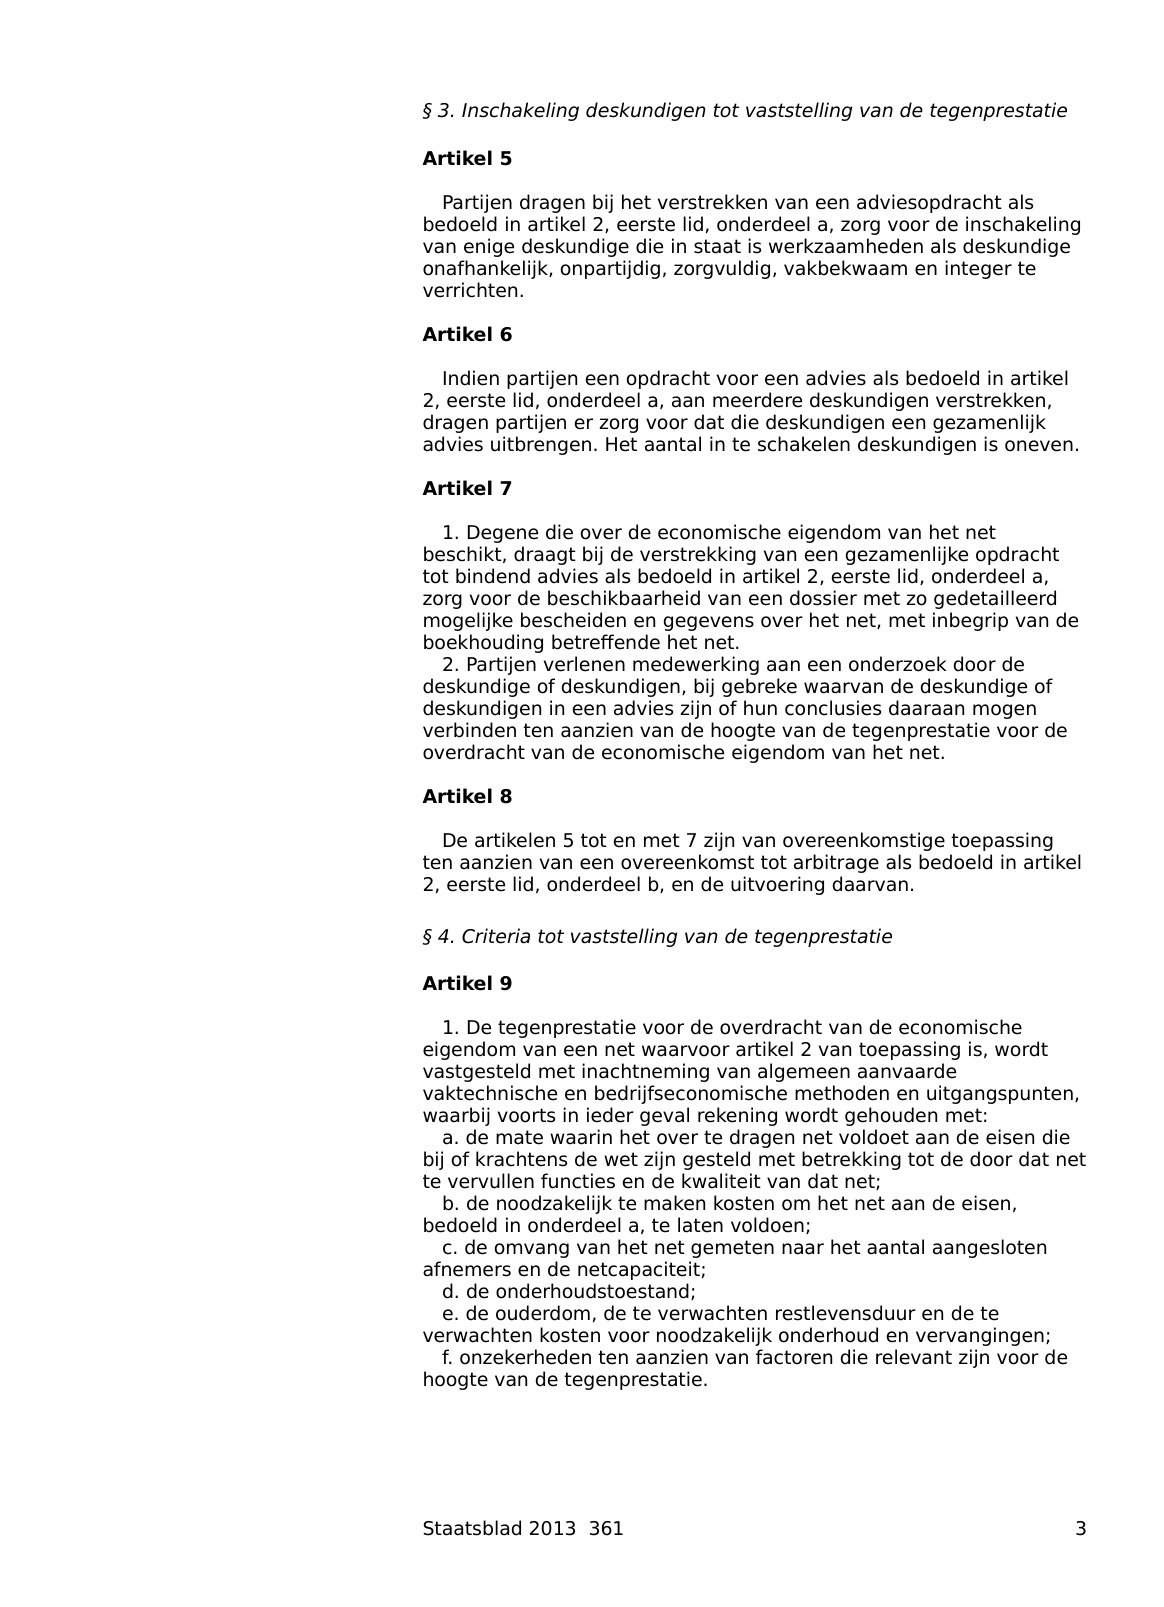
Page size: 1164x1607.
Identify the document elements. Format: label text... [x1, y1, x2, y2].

text 1. Degene die over de economische eigendom van het net beschikt, draagt bij de verstrekking van een gezamenlijke opdracht tot bindend advies als bedoeld in artikel 2, eerste lid, onderdeel a, zorg voor de beschikbaarheid van een dossier met zo gedetailleerd mogelijke bescheiden en gegevens over het net, met inbegrip van de boekhouding betreffende het net. [422, 522, 1087, 654]
text b. de noodzakelijk te maken kosten om het net aan de eisen, bedoeld in onderdeel a, te laten voldoen; [422, 1193, 1087, 1237]
text d. de onderhoudstoestand; [422, 1281, 1087, 1303]
subtitle Artikel 5 [422, 147, 1087, 169]
text a. de mate waarin het over te dragen net voldoet aan de eisen die bij of krachtens de wet zijn gesteld met betrekking tot de door dat net te vervullen functies en de kwaliteit van dat net; [422, 1127, 1087, 1193]
subtitle Artikel 6 [422, 324, 1087, 346]
subtitle § 3. Inschakeling deskundigen tot vaststelling van de tegenprestatie [422, 100, 1087, 122]
subtitle Artikel 7 [422, 478, 1087, 500]
text 1. De tegenprestatie voor de overdracht van de economische eigendom van een net waarvoor artikel 2 van toepassing is, wordt vastgesteld met inachtneming van algemeen aanvaarde vaktechnische en bedrijfseconomische methoden en uitgangspunten, waarbij voorts in ieder geval rekening wordt gehouden met: [422, 1017, 1087, 1127]
text c. de omvang van het net gemeten naar het aantal aangesloten afnemers en de netcapaciteit; [422, 1237, 1087, 1281]
text e. de ouderdom, de te verwachten restlevensduur en de te verwachten kosten voor noodzakelijk onderhoud en vervangingen; [422, 1303, 1087, 1347]
text 2. Partijen verlenen medewerking aan een onderzoek door de deskundige of deskundigen, bij gebreke waarvan de deskundige of deskundigen in een advies zijn of hun conclusies daaraan mogen verbinden ten aanzien van de hoogte van de tegenprestatie voor de overdracht van de economische eigendom van het net. [422, 654, 1087, 764]
text f. onzekerheden ten aanzien van factoren die relevant zijn voor de hoogte van de tegenprestatie. [422, 1347, 1087, 1391]
subtitle § 4. Criteria tot vaststelling van de tegenprestatie [422, 926, 1087, 948]
subtitle Artikel 9 [422, 973, 1087, 995]
subtitle Artikel 8 [422, 786, 1087, 808]
text Indien partijen een opdracht voor een advies als bedoeld in artikel 2, eerste lid, onderdeel a, aan meerdere deskundigen verstrekken, dragen partijen er zorg voor dat die deskundigen een gezamenlijk advies uitbrengen. Het aantal in te schakelen deskundigen is oneven. [422, 368, 1087, 456]
text Partijen dragen bij het verstrekken van een adviesopdracht als bedoeld in artikel 2, eerste lid, onderdeel a, zorg voor de inschakeling van enige deskundige die in staat is werkzaamheden als deskundige onafhankelijk, onpartijdig, zorgvuldig, vakbekwaam en integer te verrichten. [422, 192, 1087, 301]
text De artikelen 5 tot en met 7 zijn van overeenkomstige toepassing ten aanzien van een overeenkomst tot arbitrage als bedoeld in artikel 2, eerste lid, onderdeel b, en de uitvoering daarvan. [422, 830, 1087, 896]
